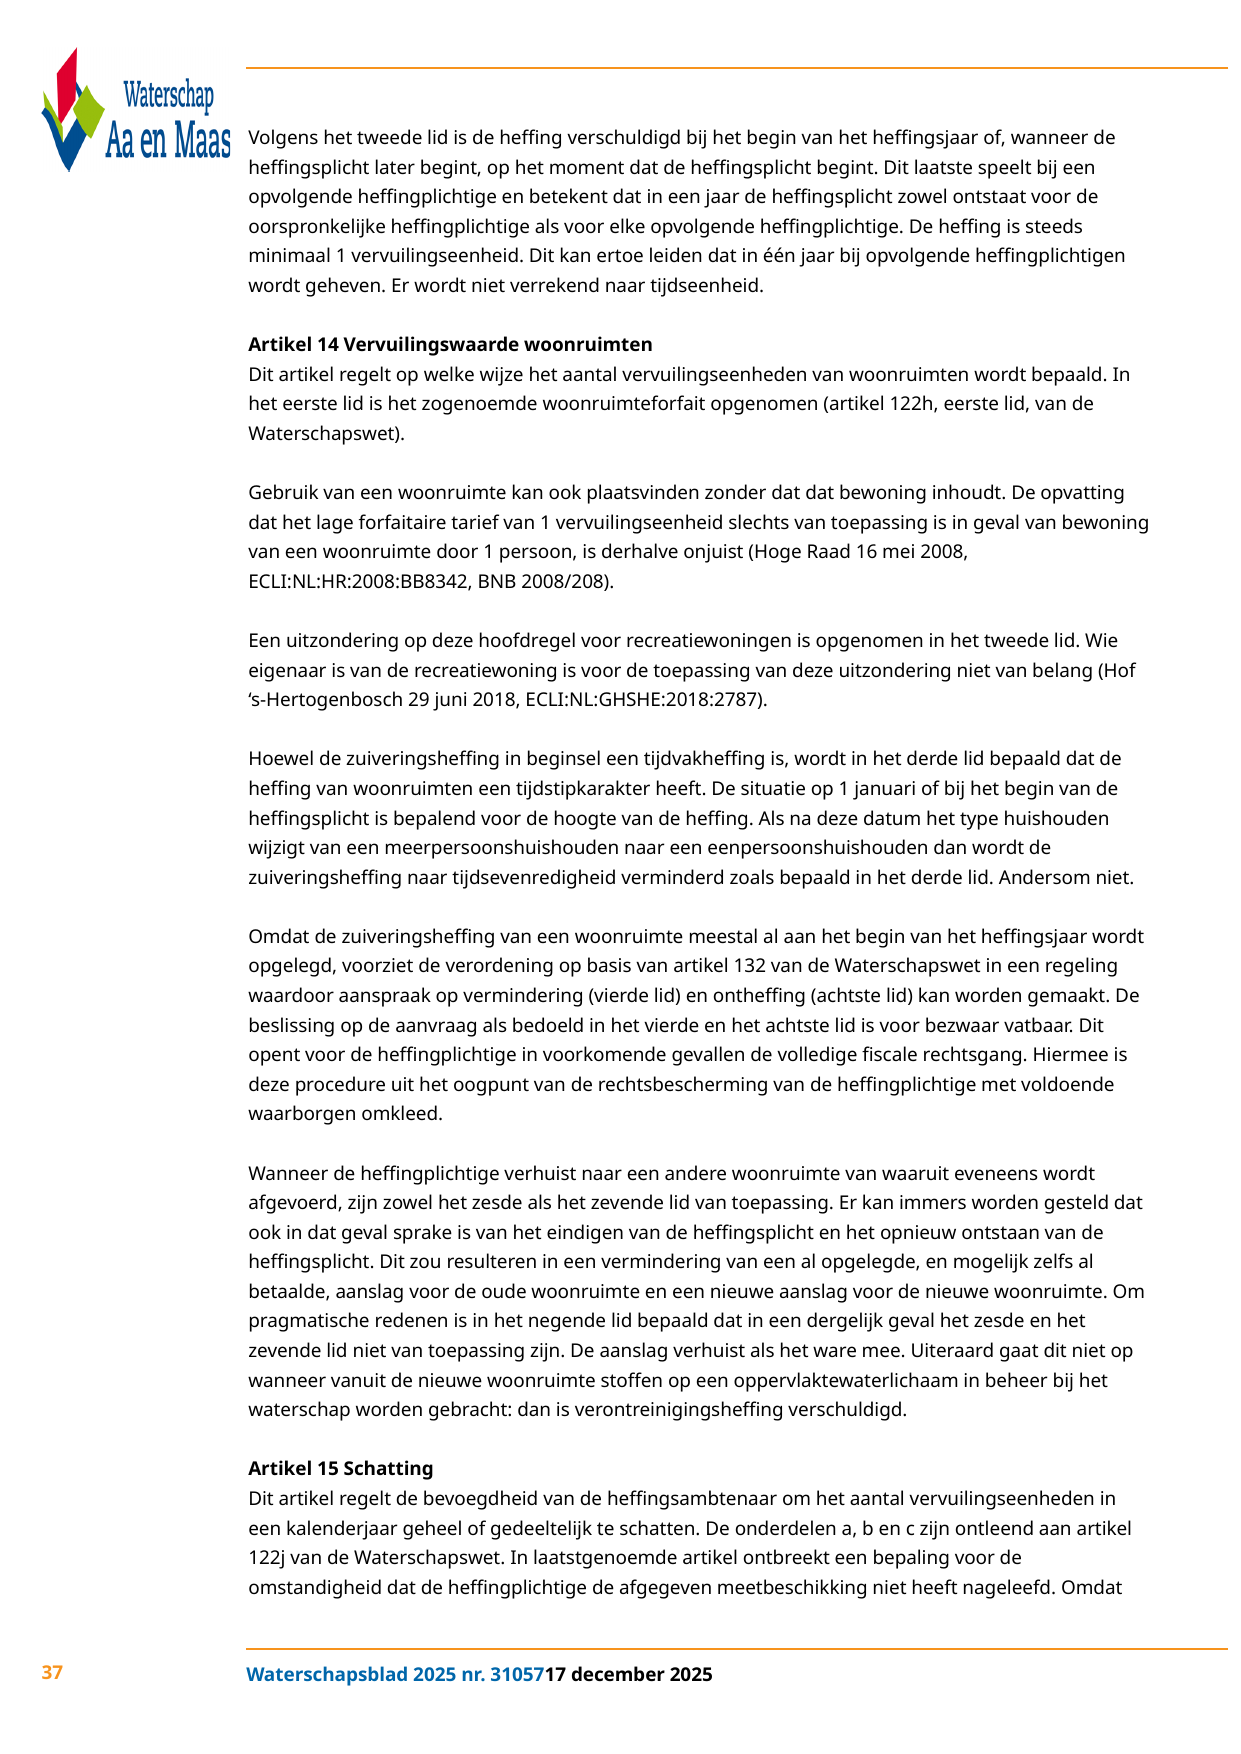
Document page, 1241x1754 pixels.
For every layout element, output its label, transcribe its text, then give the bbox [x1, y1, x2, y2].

text Wanneer de heffingplichtige verhuist naar een andere woonruimte van waaruit eveneens wordt afgevoerd, zijn zowel het zesde als het zevende lid van toepassing. Er kan immers worden gesteld dat ook in dat geval sprake is van het eindigen van de heffingsplicht en het opnieuw ontstaan van de heffingsplicht. Dit zou resulteren in een vermindering van een al opgelegde, en mogelijk zelfs al betaalde, aanslag voor de oude woonruimte en een nieuwe aanslag voor de nieuwe woonruimte. Om pragmatische redenen is in het negende lid bepaald dat in een dergelijk geval het zesde en het zevende lid niet van toepassing zijn. De aanslag verhuist als het ware mee. Uiteraard gaat dit niet op wanneer vanuit de nieuwe woonruimte stoffen op een oppervlaktewaterlichaam in beheer bij het waterschap worden gebracht: dan is verontreinigingsheffing verschuldigd. [248, 1160, 1152, 1422]
text Een uitzondering op deze hoofdregel voor recreatiewoningen is opgenomen in het tweede lid. Wie eigenaar is van de recreatiewoning is voor de toepassing van deze uitzondering niet van belang (Hof ‘s-Hertogenbosch 29 juni 2018, ECLI:NL:GHSHE:2018:2787). [248, 627, 1152, 712]
text Artikel 14 Vervuilingswaarde woonruimten [248, 331, 1152, 357]
text Dit artikel regelt de bevoegdheid van de heffingsambtenaar om het aantal vervuilingseenheden in een kalenderjaar geheel of gedeeltelijk te schatten. De onderdelen a, b en c zijn ontleend aan artikel 122j van de Waterschapswet. In laatstgenoemde artikel ontbreekt een bepaling voor de omstandigheid dat de heffingplichtige de afgegeven meetbeschikking niet heeft nageleefd. Omdat [248, 1485, 1152, 1600]
text Artikel 15 Schatting [248, 1456, 1152, 1481]
text Hoewel de zuiveringsheffing in beginsel een tijdvakheffing is, wordt in het derde lid bepaald dat de heffing van woonruimten een tijdstipkarakter heeft. De situatie op 1 januari of bij het begin van de heffingsplicht is bepalend voor de hoogte van de heffing. Als na deze datum het type huishouden wijzigt van een meerpersoonshuishouden naar een eenpersoonshuishouden dan wordt de zuiveringsheffing naar tijdsevenredigheid verminderd zoals bepaald in het derde lid. Andersom niet. [248, 746, 1152, 890]
picture [41, 47, 231, 172]
text Dit artikel regelt op welke wijze het aantal vervuilingseenheden van woonruimten wordt bepaald. In het eerste lid is het zogenoemde woonruimteforfait opgenomen (artikel 122h, eerste lid, van de Waterschapswet). [248, 361, 1152, 446]
text Gebruik van een woonruimte kan ook plaatsvinden zonder dat dat bewoning inhoudt. De opvatting dat het lage forfaitaire tarief van 1 vervuilingseenheid slechts van toepassing is in geval van bewoning van een woonruimte door 1 persoon, is derhalve onjuist (Hoge Raad 16 mei 2008, ECLI:NL:HR:2008:BB8342, BNB 2008/208). [248, 479, 1152, 594]
text Omdat de zuiveringsheffing van een woonruimte meestal al aan het begin van het heffingsjaar wordt opgelegd, voorziet de verordening op basis van artikel 132 van de Waterschapswet in een regeling waardoor aanspraak op vermindering (vierde lid) en ontheffing (achtste lid) kan worden gemaakt. De beslissing op de aanvraag als bedoeld in het vierde en het achtste lid is voor bezwaar vatbaar. Dit opent voor de heffingplichtige in voorkomende gevallen de volledige fiscale rechtsgang. Hiermee is deze procedure uit het oogpunt van de rechtsbescherming van de heffingplichtige met voldoende waarborgen omkleed. [248, 923, 1152, 1126]
text Volgens het tweede lid is de heffing verschuldigd bij het begin van het heffingsjaar of, wanneer de heffingsplicht later begint, op het moment dat de heffingsplicht begint. Dit laatste speelt bij een opvolgende heffingplichtige en betekent dat in een jaar de heffingsplicht zowel ontstaat voor de oorspronkelijke heffingplichtige als voor elke opvolgende heffingplichtige. De heffing is steeds minimaal 1 vervuilingseenheid. Dit kan ertoe leiden dat in één jaar bij opvolgende heffingplichtigen wordt geheven. Er wordt niet verrekend naar tijdseenheid. [248, 124, 1152, 298]
